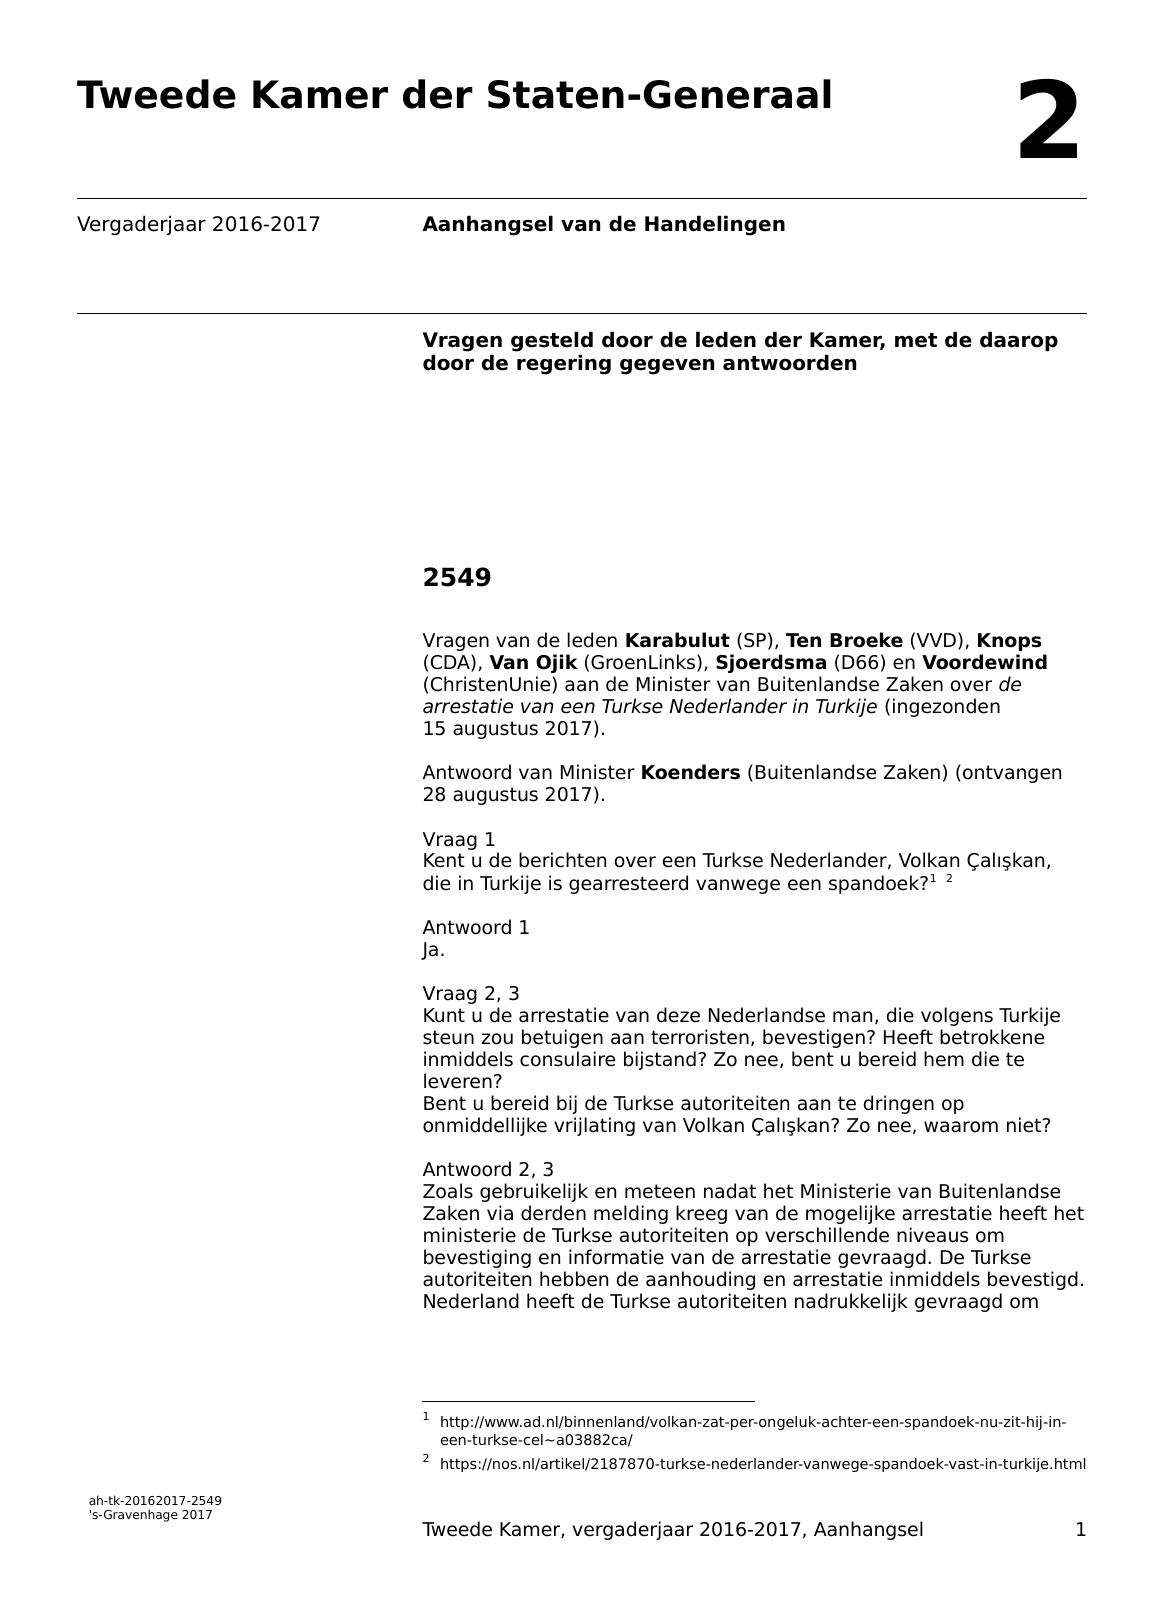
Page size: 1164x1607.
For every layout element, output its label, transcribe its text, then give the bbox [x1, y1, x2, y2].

text Kunt u de arrestatie van deze Nederlandse man, die volgens Turkije steun zou betuigen aan terroristen, bevestigen? Heeft betrokkene inmiddels consulaire bijstand? Zo nee, bent u bereid hem die te leveren? [422, 1005, 1087, 1093]
text 's-Gravenhage 2017 [88, 1508, 323, 1522]
text Antwoord 1 [422, 917, 1087, 938]
text 2549 [422, 563, 1087, 592]
table_header Tweede Kamer der Staten-Generaal [77, 59, 886, 198]
text Vraag 1 [422, 828, 1087, 850]
table_cell Vergaderjaar 2016-2017 [77, 199, 422, 313]
table_header 2 [886, 59, 1087, 198]
text Antwoord 2, 3 [422, 1159, 1087, 1181]
table_cell Aanhangsel van de Handelingen [422, 199, 1087, 313]
table_cell Vragen gesteld door de leden der Kamer, met de daarop door de regering gegeven antwoorden [422, 314, 1087, 375]
table_cell [77, 314, 422, 375]
text http://www.ad.nl/binnenland/volkan-zat-per-ongeluk-achter-een-spandoek-nu-zit-hij-in-een-turkse-cel~a03882ca/ [422, 1410, 1087, 1449]
text Bent u bereid bij de Turkse autoriteiten aan te dringen op onmiddellijke vrijlating van Volkan Çalışkan? Zo nee, waarom niet? [422, 1093, 1087, 1137]
text Kent u de berichten over een Turkse Nederlander, Volkan Çalışkan, die in Turkije is gearresteerd vanwege een spandoek? [422, 850, 1087, 894]
text ah-tk-20162017-2549 [88, 1494, 323, 1508]
text https://nos.nl/artikel/2187870-turkse-nederlander-vanwege-spandoek-vast-in-turkije.html [422, 1452, 1087, 1474]
text Vraag 2, 3 [422, 983, 1087, 1005]
text Antwoord van Minister Koenders (Buitenlandse Zaken) (ontvangen 28 augustus 2017). [422, 762, 1087, 806]
text Vragen van de leden Karabulut (SP), Ten Broeke (VVD), Knops (CDA), Van Ojik (GroenLinks), Sjoerdsma (D66) en Voordewind (ChristenUnie) aan de Minister van Buitenlandse Zaken over de arrestatie van een Turkse Nederlander in Turkije (ingezonden 15 augustus 2017). [422, 630, 1087, 740]
text Ja. [422, 938, 1087, 961]
text Zoals gebruikelijk en meteen nadat het Ministerie van Buitenlandse Zaken via derden melding kreeg van de mogelijke arrestatie heeft het ministerie de Turkse autoriteiten op verschillende niveaus om bevestiging en informatie van de arrestatie gevraagd. De Turkse autoriteiten hebben de aanhouding en arrestatie inmiddels bevestigd. Nederland heeft de Turkse autoriteiten nadrukkelijk gevraagd om [422, 1181, 1087, 1313]
